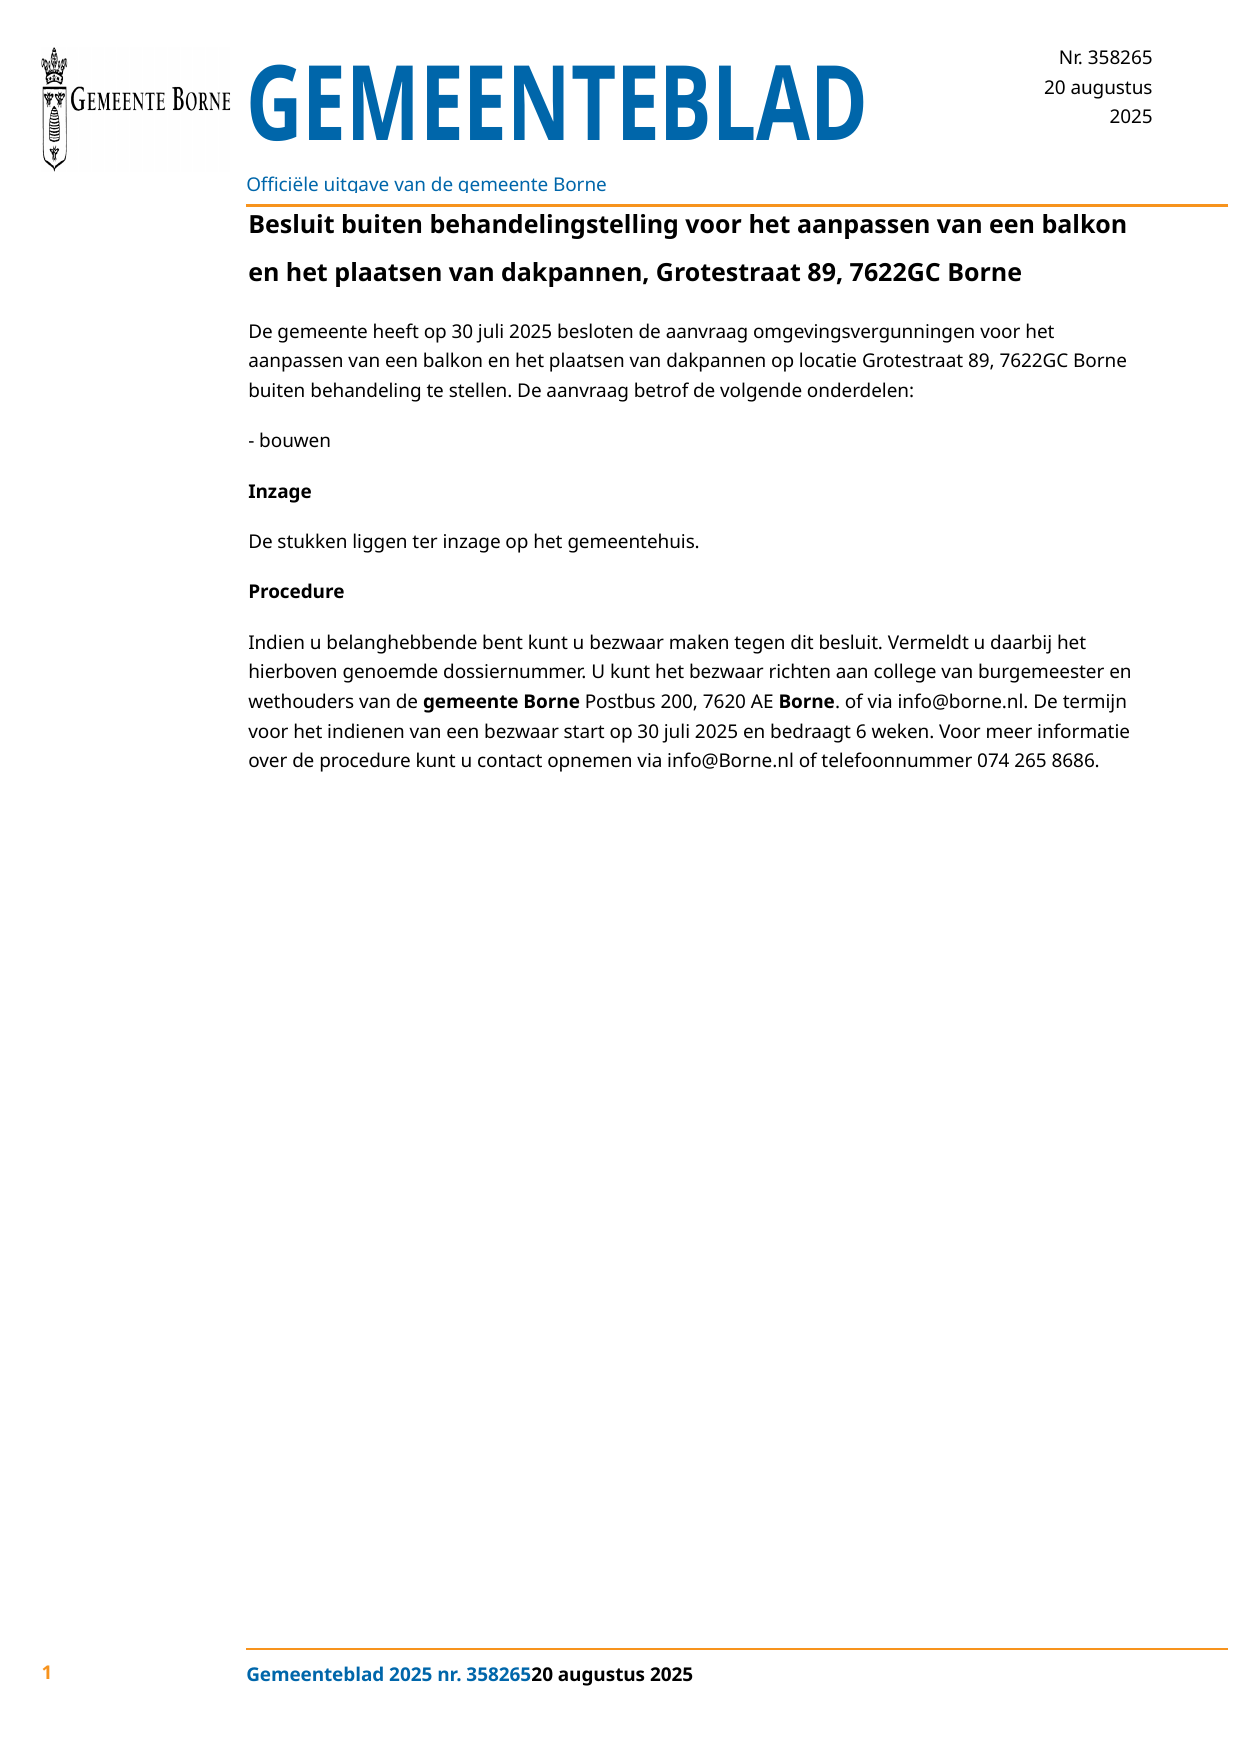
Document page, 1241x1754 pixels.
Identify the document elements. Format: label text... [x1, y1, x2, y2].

text Procedure [248, 579, 1152, 604]
text De stukken liggen ter inzage op het gemeentehuis. [248, 528, 1152, 554]
text Indien u belanghebbende bent kunt u bezwaar maken tegen dit besluit. Vermeldt u daarbij het hierboven genoemde dossiernummer. U kunt het bezwaar richten aan college van burgemeester en wethouders van de gemeente Borne Postbus 200, 7620 AE Borne. of via info@borne.nl. De termijn voor het indienen van een bezwaar start op 30 juli 2025 en bedraagt 6 weken. Voor meer informatie over de procedure kunt u contact opnemen via info@Borne.nl of telefoonnummer 074 265 8686. [248, 629, 1152, 773]
text Besluit buiten behandelingstelling voor het aanpassen van een balkon en het plaatsen van dakpannen, Grotestraat 89, 7622GC Borne [248, 207, 1152, 288]
text De gemeente heeft op 30 juli 2025 besloten de aanvraag omgevingsvergunningen voor het aanpassen van een balkon en het plaatsen van dakpannen op locatie Grotestraat 89, 7622GC Borne buiten behandeling te stellen. De aanvraag betrof de volgende onderdelen: [248, 318, 1152, 403]
text - bouwen [248, 427, 1152, 453]
picture [41, 47, 231, 172]
text Inzage [248, 478, 1152, 504]
